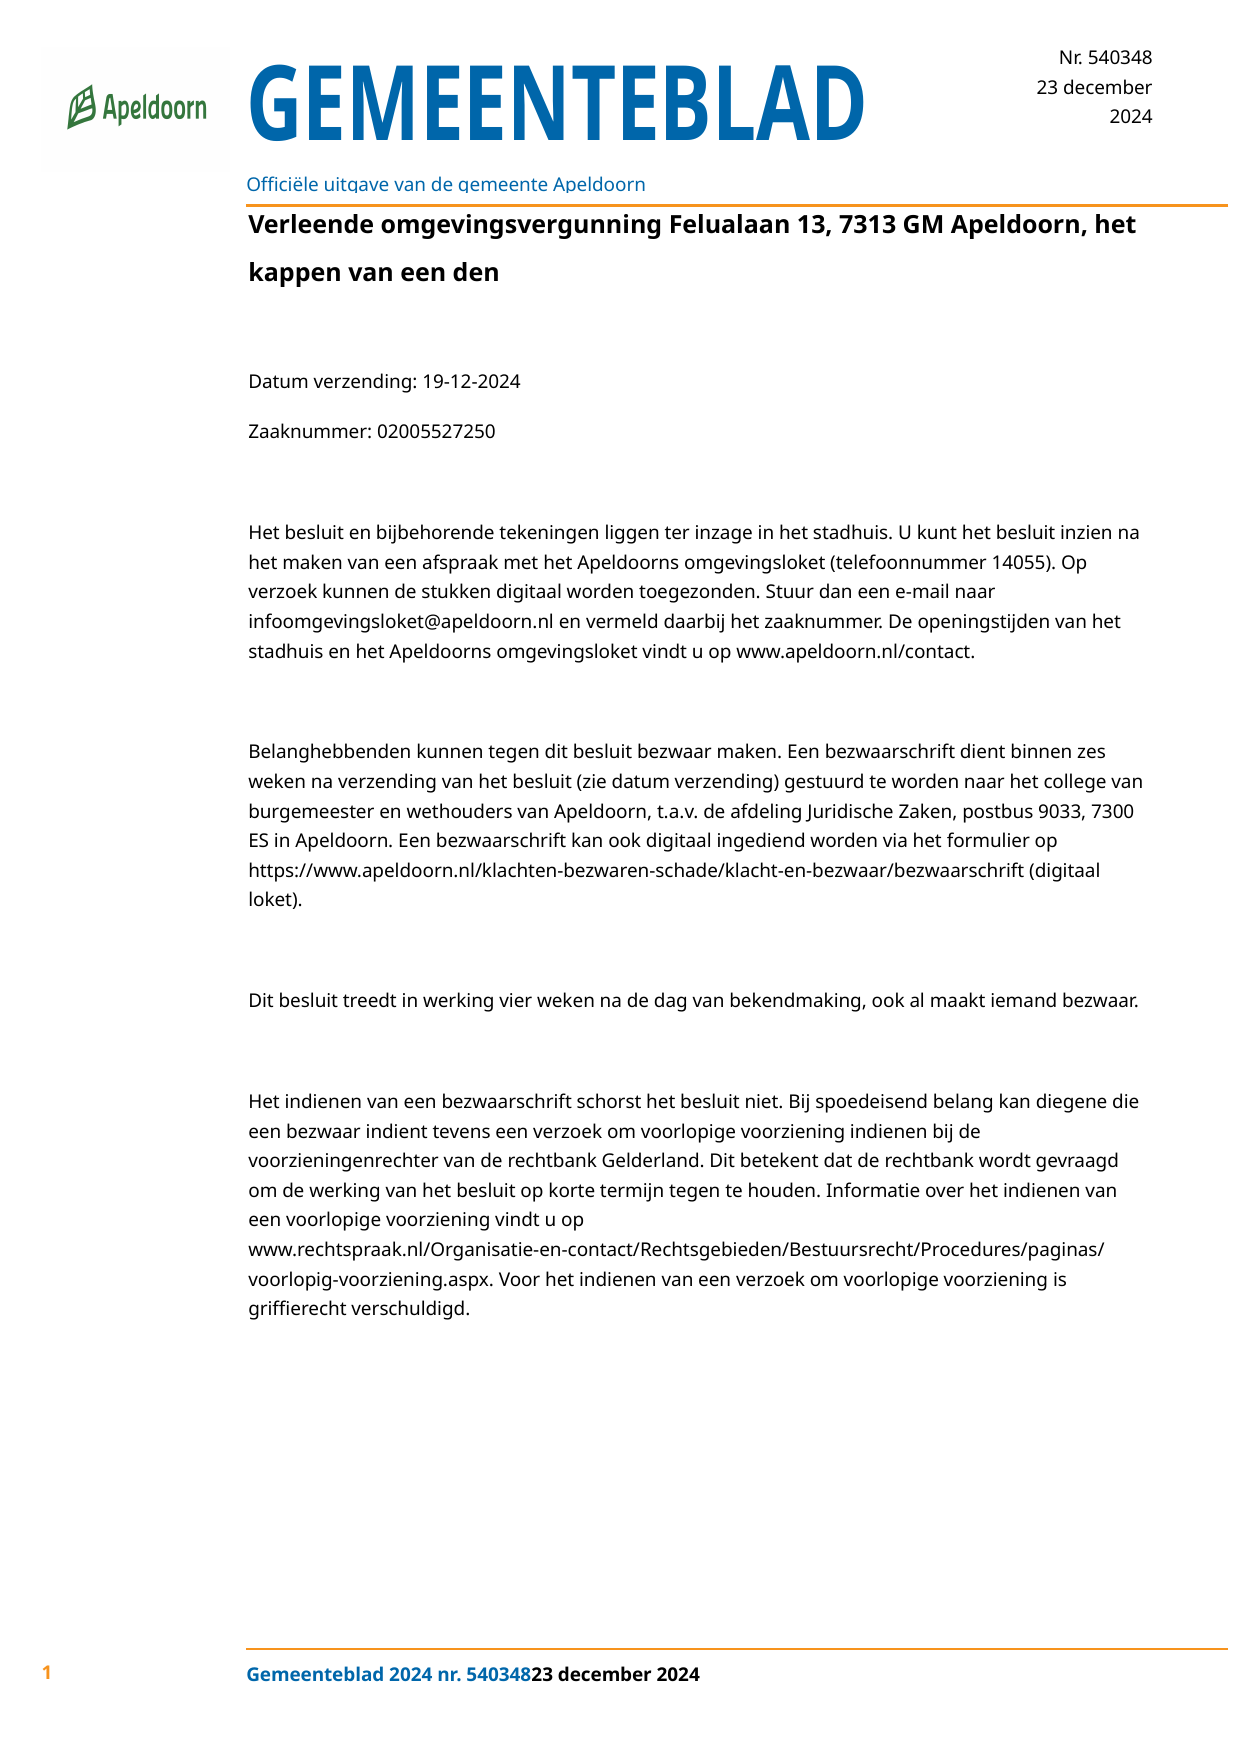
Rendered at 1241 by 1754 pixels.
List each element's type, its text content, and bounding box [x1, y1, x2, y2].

picture [41, 47, 231, 172]
text Het besluit en bijbehorende tekeningen liggen ter inzage in het stadhuis. U kunt het besluit inzien na het maken van een afspraak met het Apeldoorns omgevingsloket (telefoonnummer 14055). Op verzoek kunnen de stukken digitaal worden toegezonden. Stuur dan een e-mail naar infoomgevingsloket@apeldoorn.nl en vermeld daarbij het zaaknummer. De openingstijden van het stadhuis en het Apeldoorns omgevingsloket vindt u op www.apeldoorn.nl/contact. [248, 519, 1152, 664]
text Het indienen van een bezwaarschrift schorst het besluit niet. Bij spoedeisend belang kan diegene die een bezwaar indient tevens een verzoek om voorlopige voorziening indienen bij de voorzieningenrechter van de rechtbank Gelderland. Dit betekent dat de rechtbank wordt gevraagd om de werking van het besluit op korte termijn tegen te houden. Informatie over het indienen van een voorlopige voorziening vindt u op www.rechtspraak.nl/Organisatie-en-contact/Rechtsgebieden/Bestuursrecht/Procedures/paginas/voorlopig-voorziening.aspx. Voor het indienen van een verzoek om voorlopige voorziening is griffierecht verschuldigd. [248, 1088, 1152, 1321]
text Dit besluit treedt in werking vier weken na de dag van bekendmaking, ook al maakt iemand bezwaar. [248, 987, 1152, 1013]
text Datum verzending: 19-12-2024 [248, 368, 1152, 394]
text Zaaknummer: 02005527250 [248, 419, 1152, 444]
text Belanghebbenden kunnen tegen dit besluit bezwaar maken. Een bezwaarschrift dient binnen zes weken na verzending van het besluit (zie datum verzending) gestuurd te worden naar het college van burgemeester en wethouders van Apeldoorn, t.a.v. de afdeling Juridische Zaken, postbus 9033, 7300 ES in Apeldoorn. Een bezwaarschrift kan ook digitaal ingediend worden via het formulier op https://www.apeldoorn.nl/klachten-bezwaren-schade/klacht-en-bezwaar/bezwaarschrift (digitaal loket). [248, 739, 1152, 912]
text Verleende omgevingsvergunning Felualaan 13, 7313 GM Apeldoorn, het kappen van een den [248, 207, 1152, 288]
